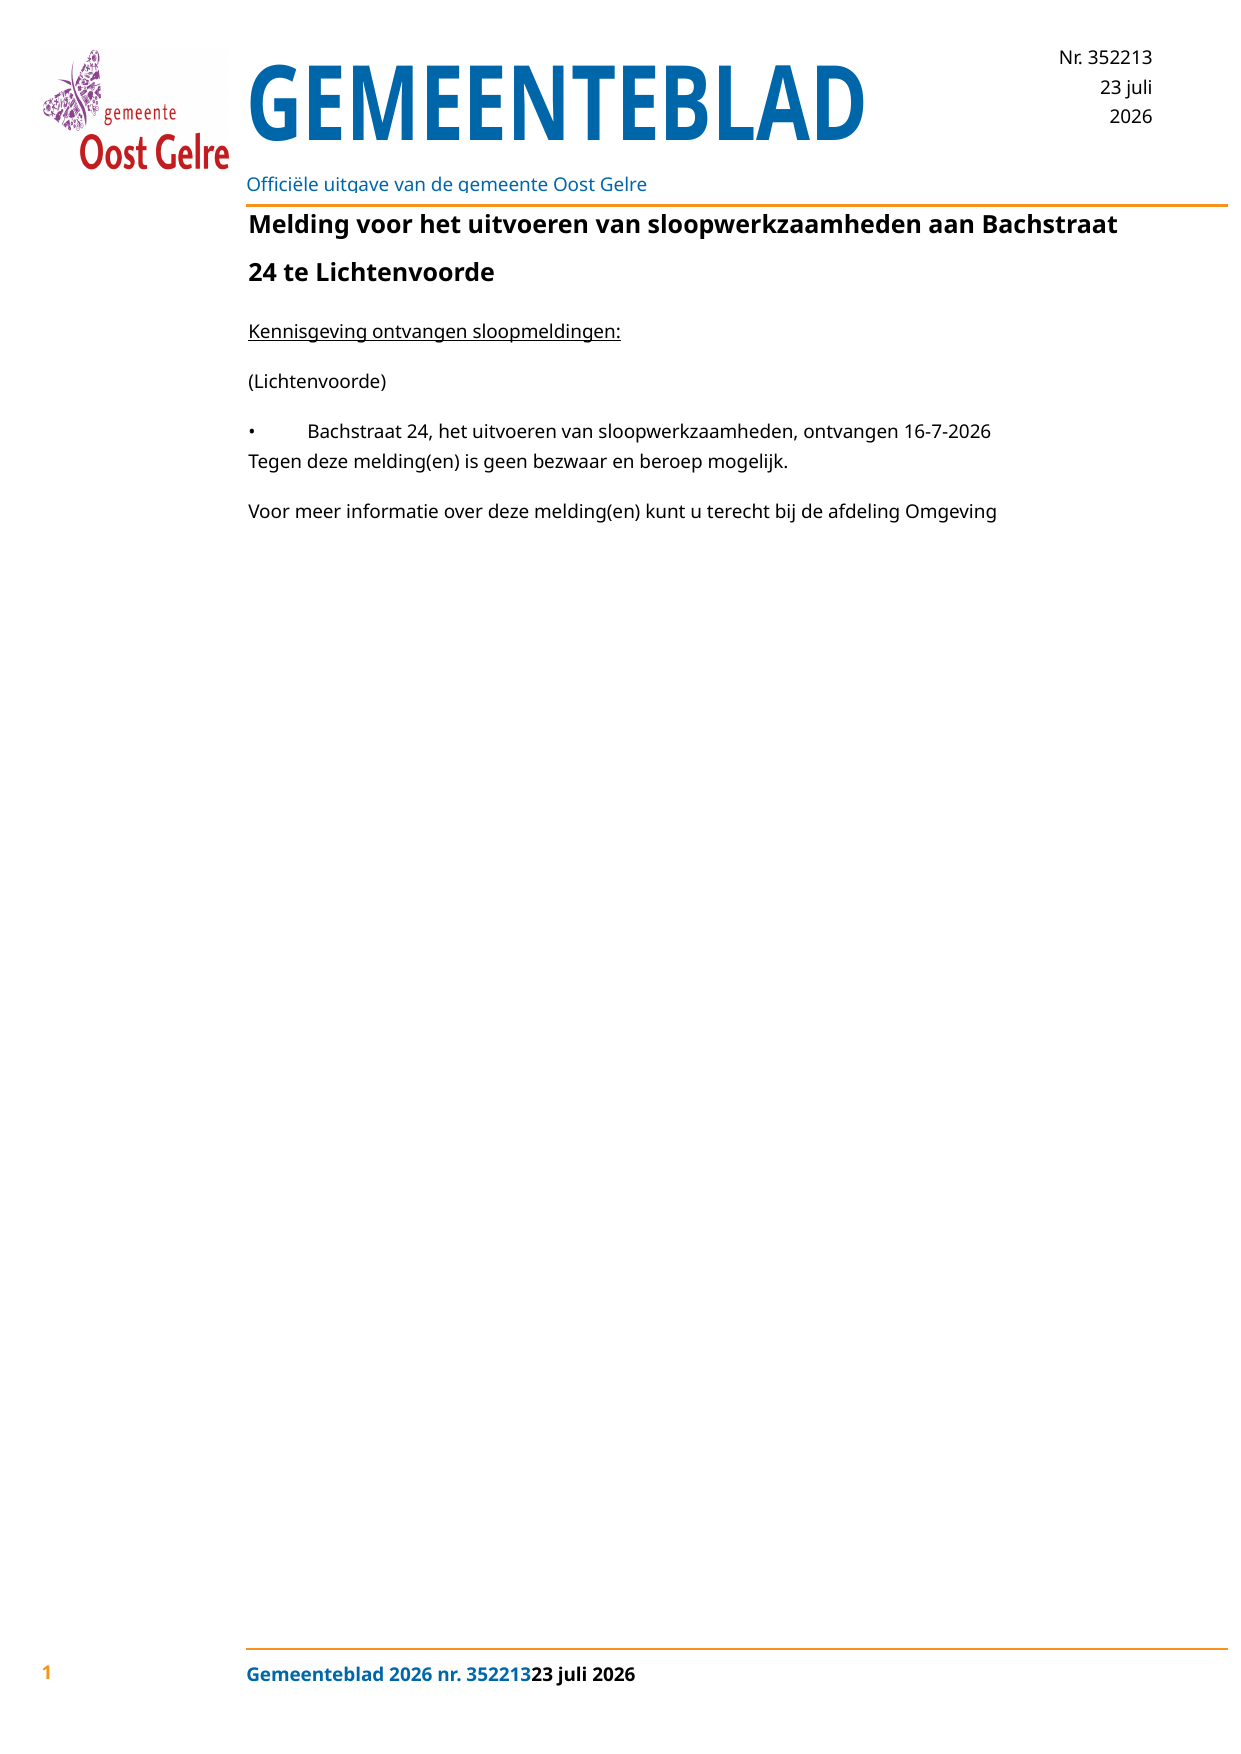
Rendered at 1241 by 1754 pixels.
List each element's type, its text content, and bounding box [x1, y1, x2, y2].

text Kennisgeving ontvangen sloopmeldingen: [248, 318, 1152, 344]
text (Lichtenvoorde) [248, 368, 1152, 394]
list Bachstraat 24, het uitvoeren van sloopwerkzaamheden, ontvangen 16-7-2026 [248, 419, 1152, 444]
text Voor meer informatie over deze melding(en) kunt u terecht bij de afdeling Omgeving [248, 499, 1152, 524]
text Tegen deze melding(en) is geen bezwaar en beroep mogelijk. [248, 448, 1152, 474]
text Melding voor het uitvoeren van sloopwerkzaamheden aan Bachstraat 24 te Lichtenvoorde [248, 207, 1152, 288]
picture [41, 47, 231, 172]
